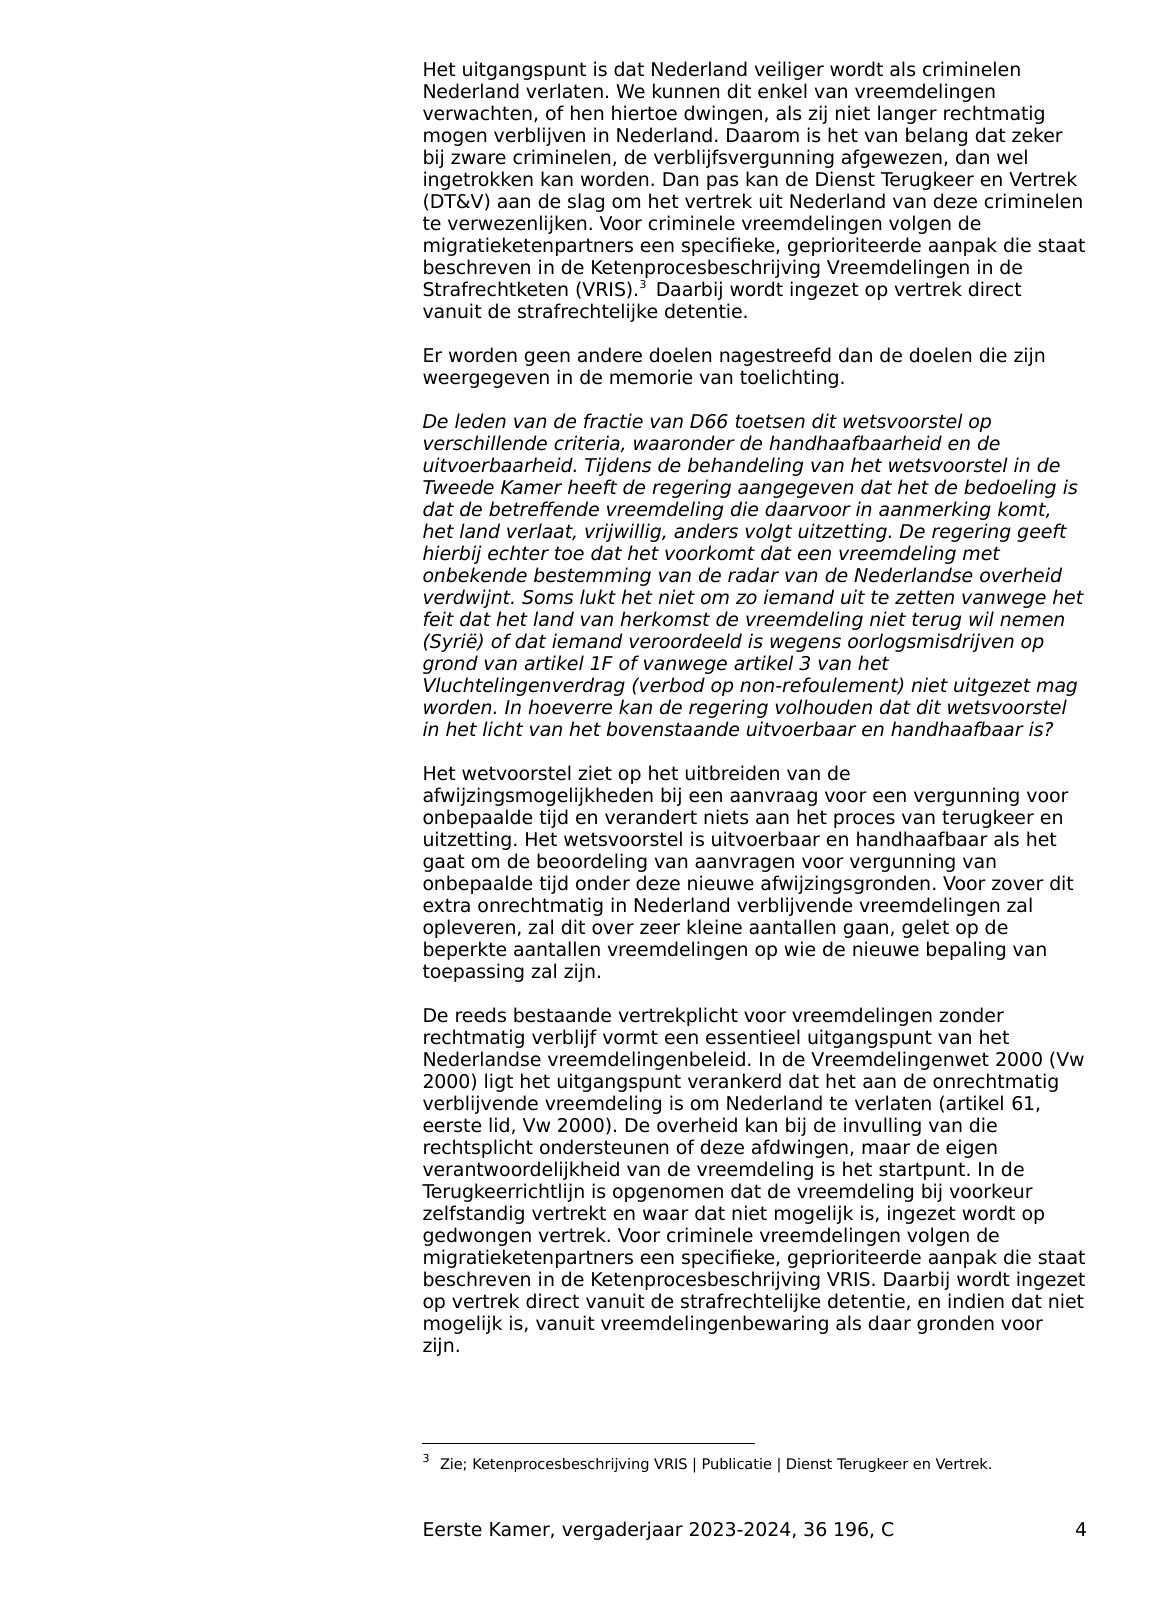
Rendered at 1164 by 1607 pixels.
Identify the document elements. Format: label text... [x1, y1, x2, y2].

text De leden van de fractie van D66 toetsen dit wetsvoorstel op verschillende criteria, waaronder de handhaafbaarheid en de uitvoerbaarheid. Tijdens de behandeling van het wetsvoorstel in de Tweede Kamer heeft de regering aangegeven dat het de bedoeling is dat de betreffende vreemdeling die daarvoor in aanmerking komt, het land verlaat, vrijwillig, anders volgt uitzetting. De regering geeft hierbij echter toe dat het voorkomt dat een vreemdeling met onbekende bestemming van de radar van de Nederlandse overheid verdwijnt. Soms lukt het niet om zo iemand uit te zetten vanwege het feit dat het land van herkomst de vreemdeling niet terug wil nemen (Syrië) of dat iemand veroordeeld is wegens oorlogsmisdrijven op grond van artikel 1F of vanwege artikel 3 van het Vluchtelingenverdrag (verbod op non-refoulement) niet uitgezet mag worden. In hoeverre kan de regering volhouden dat dit wetsvoorstel in het licht van het bovenstaande uitvoerbaar en handhaafbaar is? [422, 411, 1087, 741]
text Het uitgangspunt is dat Nederland veiliger wordt als criminelen Nederland verlaten. We kunnen dit enkel van vreemdelingen verwachten, of hen hiertoe dwingen, als zij niet langer rechtmatig mogen verblijven in Nederland. Daarom is het van belang dat zeker bij zware criminelen, de verblijfsvergunning afgewezen, dan wel ingetrokken kan worden. Dan pas kan de Dienst Terugkeer en Vertrek (DT&V) aan de slag om het vertrek uit Nederland van deze criminelen te verwezenlijken. Voor criminele vreemdelingen volgen de migratieketenpartners een specifieke, geprioriteerde aanpak die staat beschreven in de Ketenprocesbeschrijving Vreemdelingen in de Strafrechtketen (VRIS). Daarbij wordt ingezet op vertrek direct vanuit de strafrechtelijke detentie. [422, 59, 1087, 323]
text De reeds bestaande vertrekplicht voor vreemdelingen zonder rechtmatig verblijf vormt een essentieel uitgangspunt van het Nederlandse vreemdelingenbeleid. In de Vreemdelingenwet 2000 (Vw 2000) ligt het uitgangspunt verankerd dat het aan de onrechtmatig verblijvende vreemdeling is om Nederland te verlaten (artikel 61, eerste lid, Vw 2000). De overheid kan bij de invulling van die rechtsplicht ondersteunen of deze afdwingen, maar de eigen verantwoordelijkheid van de vreemdeling is het startpunt. In de Terugkeerrichtlijn is opgenomen dat de vreemdeling bij voorkeur zelfstandig vertrekt en waar dat niet mogelijk is, ingezet wordt op gedwongen vertrek. Voor criminele vreemdelingen volgen de migratieketenpartners een specifieke, geprioriteerde aanpak die staat beschreven in de Ketenprocesbeschrijving VRIS. Daarbij wordt ingezet op vertrek direct vanuit de strafrechtelijke detentie, en indien dat niet mogelijk is, vanuit vreemdelingenbewaring als daar gronden voor zijn. [422, 1005, 1087, 1357]
text Er worden geen andere doelen nagestreefd dan de doelen die zijn weergegeven in de memorie van toelichting. [422, 345, 1087, 389]
text Zie; Ketenprocesbeschrijving VRIS | Publicatie | Dienst Terugkeer en Vertrek. [422, 1452, 1087, 1474]
text Het wetvoorstel ziet op het uitbreiden van de afwijzingsmogelijkheden bij een aanvraag voor een vergunning voor onbepaalde tijd en verandert niets aan het proces van terugkeer en uitzetting. Het wetsvoorstel is uitvoerbaar en handhaafbaar als het gaat om de beoordeling van aanvragen voor vergunning van onbepaalde tijd onder deze nieuwe afwijzingsgronden. Voor zover dit extra onrechtmatig in Nederland verblijvende vreemdelingen zal opleveren, zal dit over zeer kleine aantallen gaan, gelet op de beperkte aantallen vreemdelingen op wie de nieuwe bepaling van toepassing zal zijn. [422, 763, 1087, 983]
